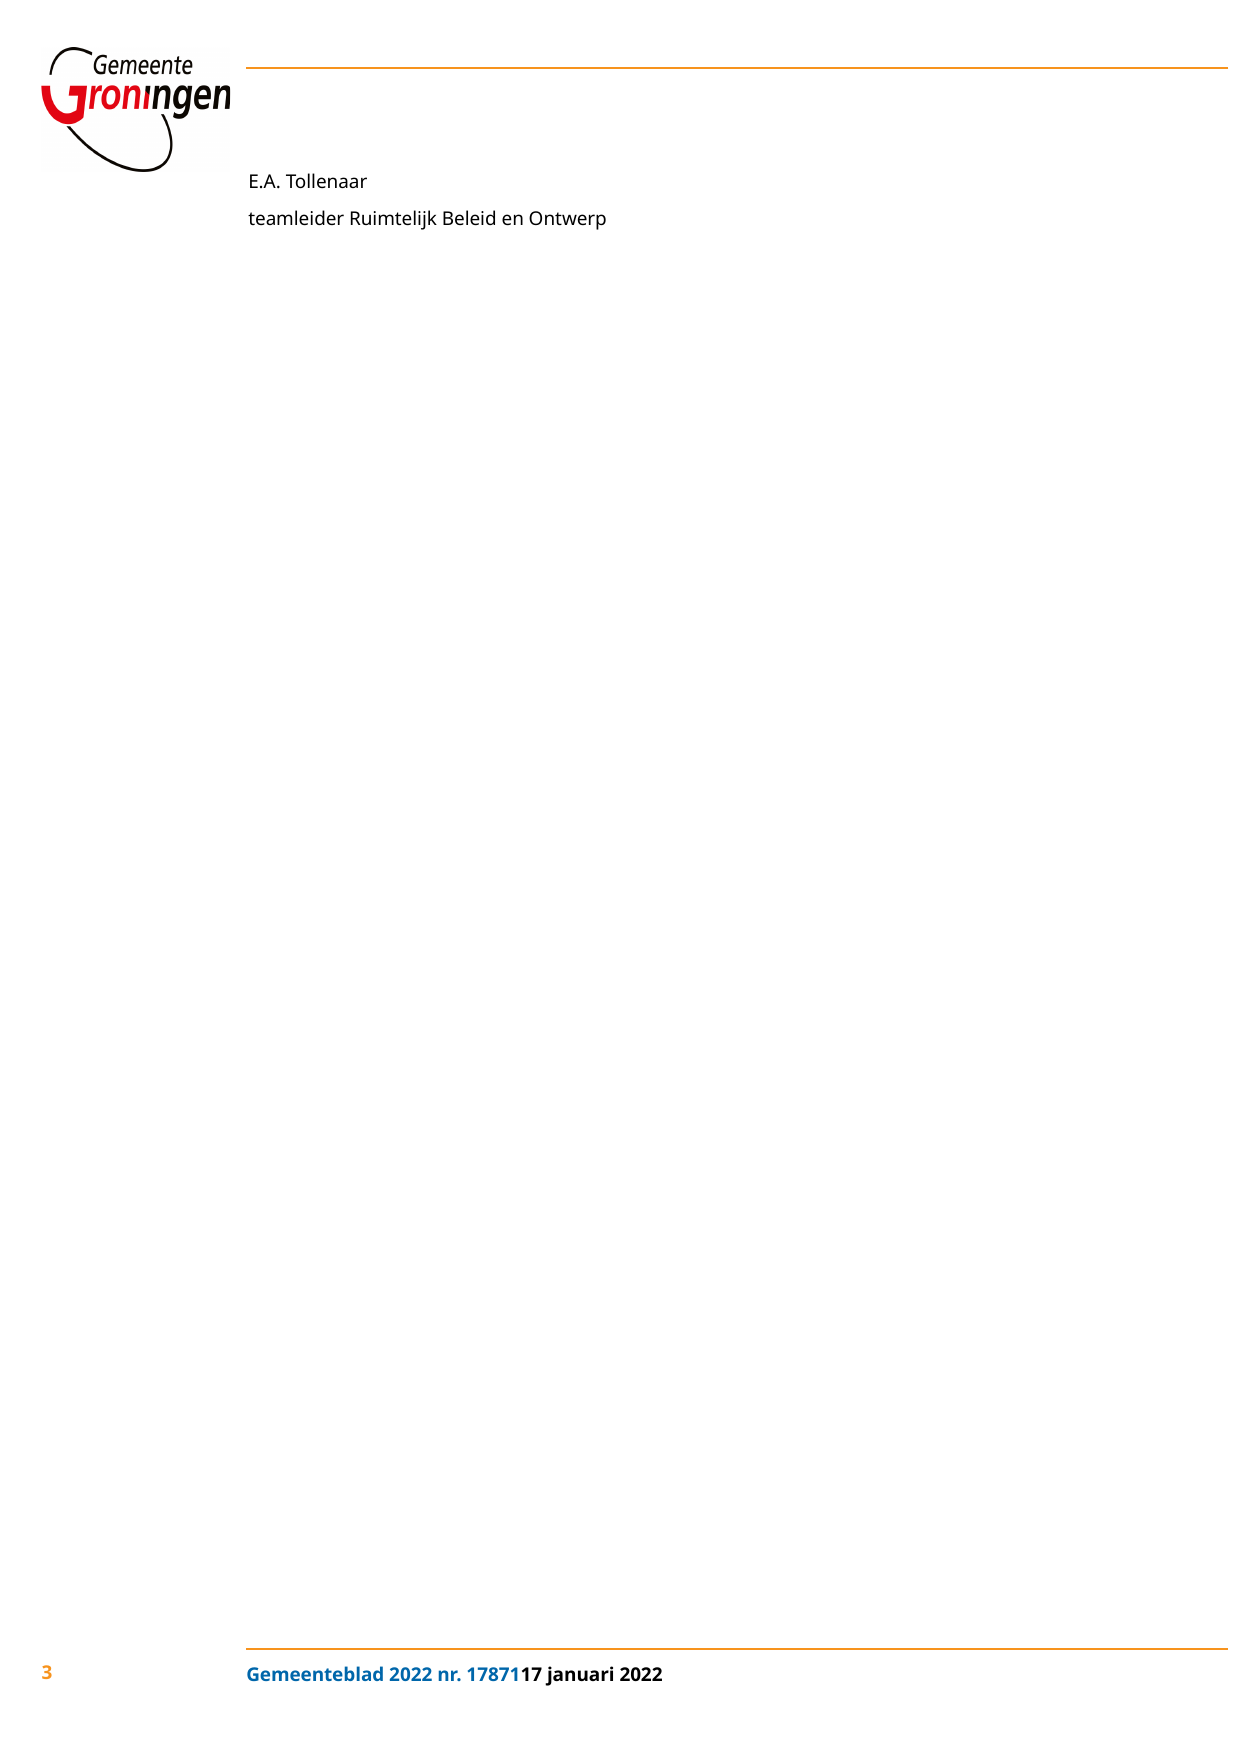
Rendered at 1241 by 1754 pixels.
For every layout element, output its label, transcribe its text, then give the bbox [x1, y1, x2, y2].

text teamleider Ruimtelijk Beleid en Ontwerp [248, 205, 1152, 231]
text E.A. Tollenaar [248, 168, 1152, 194]
picture [41, 47, 231, 172]
